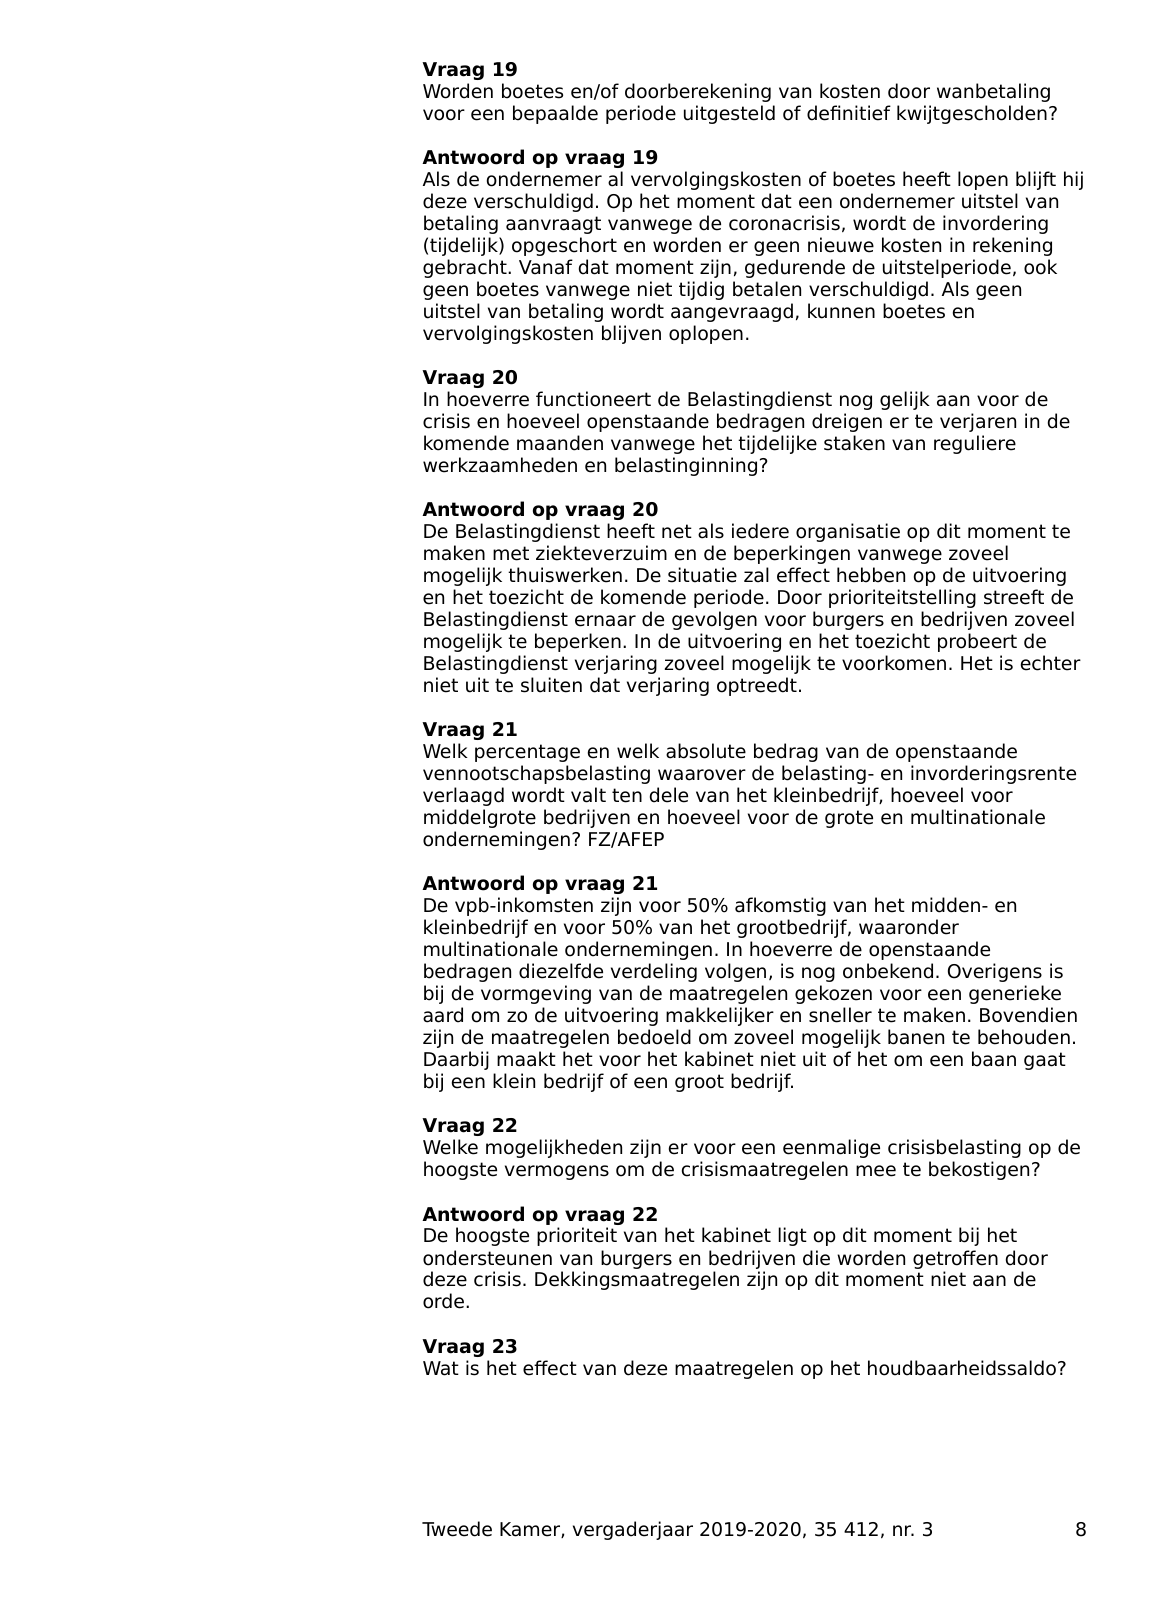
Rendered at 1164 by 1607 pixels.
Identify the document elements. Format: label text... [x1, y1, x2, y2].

text De Belastingdienst heeft net als iedere organisatie op dit moment te maken met ziekteverzuim en de beperkingen vanwege zoveel mogelijk thuiswerken. De situatie zal effect hebben op de uitvoering en het toezicht de komende periode. Door prioriteitstelling streeft de Belastingdienst ernaar de gevolgen voor burgers en bedrijven zoveel mogelijk te beperken. In de uitvoering en het toezicht probeert de Belastingdienst verjaring zoveel mogelijk te voorkomen. Het is echter niet uit te sluiten dat verjaring optreedt. [422, 521, 1087, 697]
text Wat is het effect van deze maatregelen op het houdbaarheidssaldo? [422, 1357, 1087, 1379]
subtitle Antwoord op vraag 21 [422, 873, 1087, 895]
subtitle Antwoord op vraag 19 [422, 147, 1087, 169]
text De vpb-inkomsten zijn voor 50% afkomstig van het midden- en kleinbedrijf en voor 50% van het grootbedrijf, waaronder multinationale ondernemingen. In hoeverre de openstaande bedragen diezelfde verdeling volgen, is nog onbekend. Overigens is bij de vormgeving van de maatregelen gekozen voor een generieke aard om zo de uitvoering makkelijker en sneller te maken. Bovendien zijn de maatregelen bedoeld om zoveel mogelijk banen te behouden. Daarbij maakt het voor het kabinet niet uit of het om een baan gaat bij een klein bedrijf of een groot bedrijf. [422, 895, 1087, 1093]
subtitle Vraag 23 [422, 1336, 1087, 1357]
subtitle Vraag 21 [422, 719, 1087, 741]
subtitle Vraag 19 [422, 59, 1087, 81]
subtitle Vraag 22 [422, 1115, 1087, 1137]
text Als de ondernemer al vervolgingskosten of boetes heeft lopen blijft hij deze verschuldigd. Op het moment dat een ondernemer uitstel van betaling aanvraagt vanwege de coronacrisis, wordt de invordering (tijdelijk) opgeschort en worden er geen nieuwe kosten in rekening gebracht. Vanaf dat moment zijn, gedurende de uitstelperiode, ook geen boetes vanwege niet tijdig betalen verschuldigd. Als geen uitstel van betaling wordt aangevraagd, kunnen boetes en vervolgingskosten blijven oplopen. [422, 169, 1087, 345]
subtitle Antwoord op vraag 22 [422, 1203, 1087, 1225]
text In hoeverre functioneert de Belastingdienst nog gelijk aan voor de crisis en hoeveel openstaande bedragen dreigen er te verjaren in de komende maanden vanwege het tijdelijke staken van reguliere werkzaamheden en belastinginning? [422, 389, 1087, 477]
text Worden boetes en/of doorberekening van kosten door wanbetaling voor een bepaalde periode uitgesteld of definitief kwijtgescholden? [422, 81, 1087, 125]
subtitle Antwoord op vraag 20 [422, 499, 1087, 521]
text De hoogste prioriteit van het kabinet ligt op dit moment bij het ondersteunen van burgers en bedrijven die worden getroffen door deze crisis. Dekkingsmaatregelen zijn op dit moment niet aan de orde. [422, 1225, 1087, 1313]
subtitle Vraag 20 [422, 367, 1087, 389]
text Welk percentage en welk absolute bedrag van de openstaande vennootschapsbelasting waarover de belasting- en invorderingsrente verlaagd wordt valt ten dele van het kleinbedrijf, hoeveel voor middelgrote bedrijven en hoeveel voor de grote en multinationale ondernemingen? FZ/AFEP [422, 741, 1087, 851]
text Welke mogelijkheden zijn er voor een eenmalige crisisbelasting op de hoogste vermogens om de crisismaatregelen mee te bekostigen? [422, 1137, 1087, 1181]
